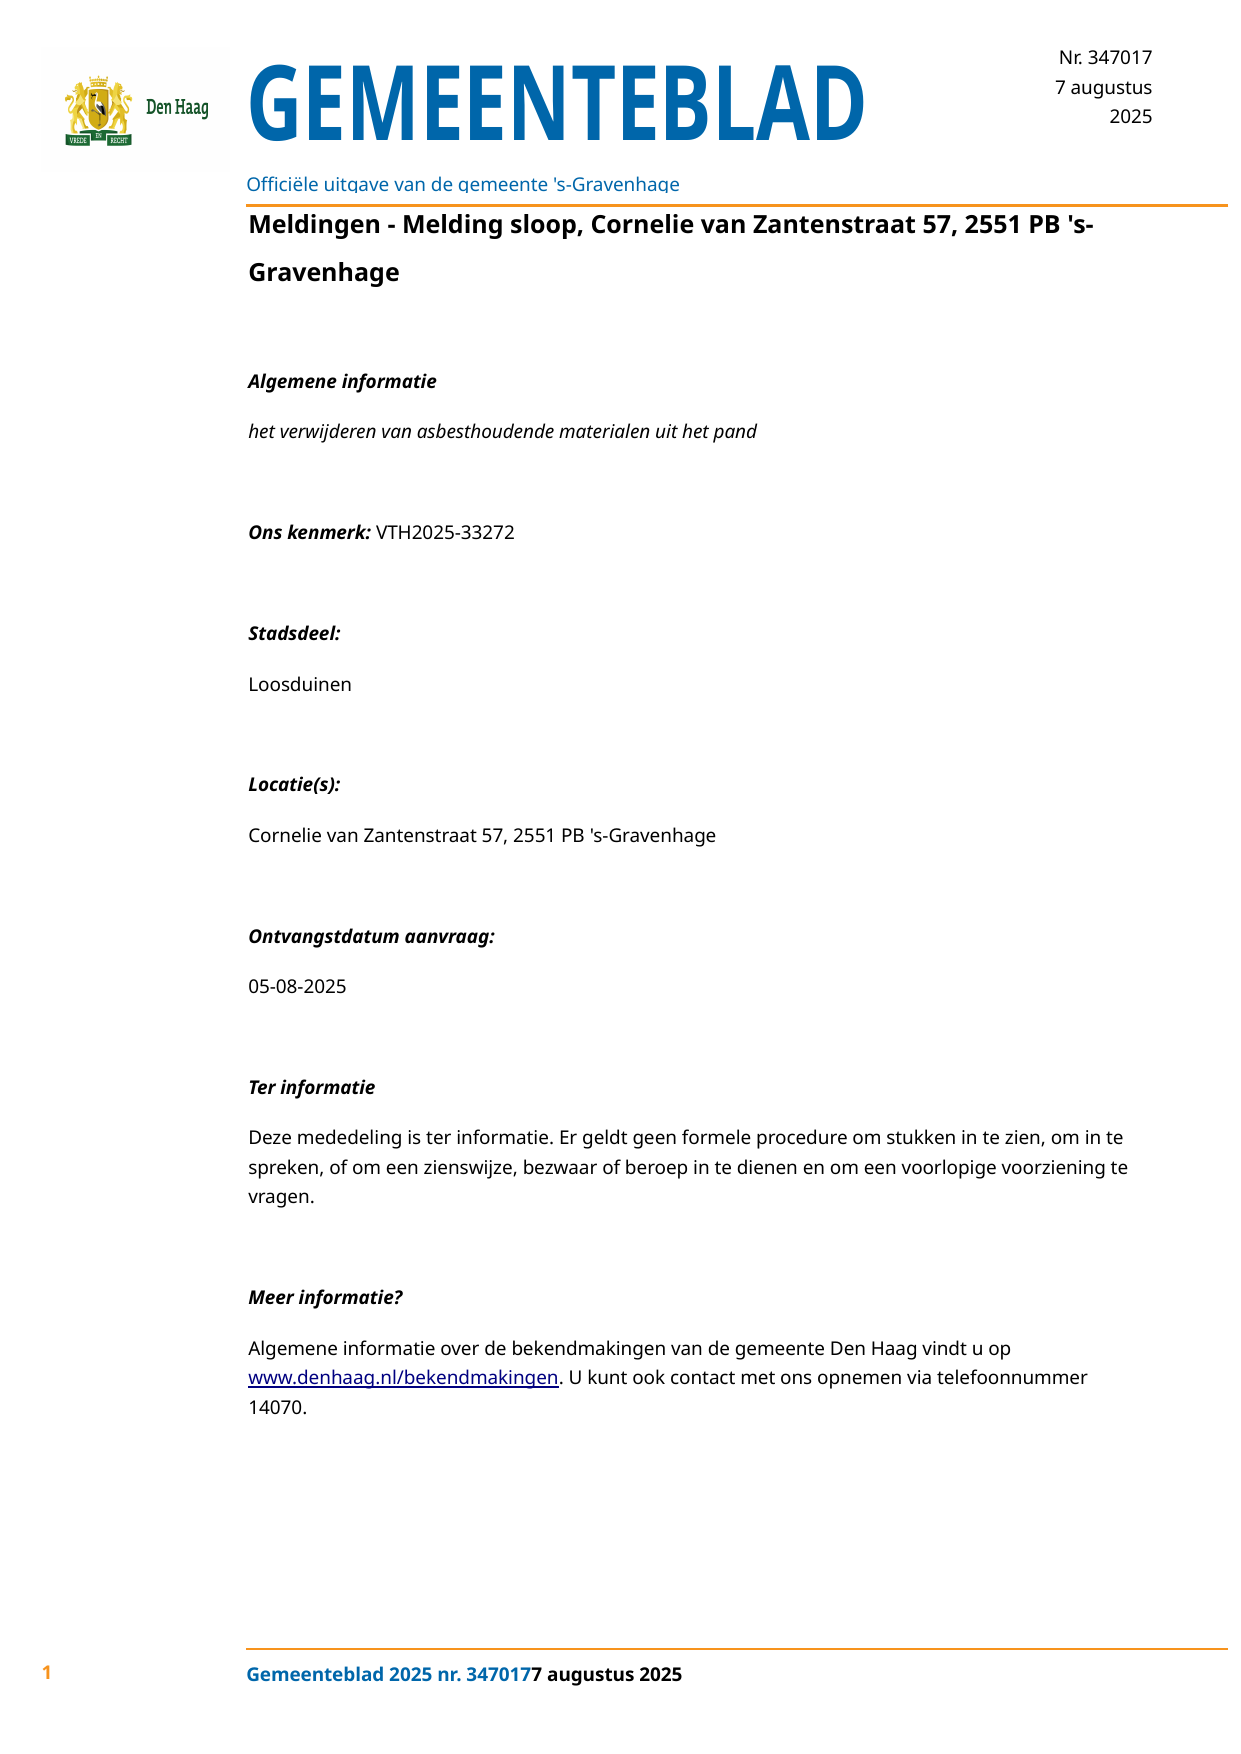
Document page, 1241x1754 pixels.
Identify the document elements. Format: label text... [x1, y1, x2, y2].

text 05-08-2025 [248, 973, 1152, 999]
text Deze mededeling is ter informatie. Er geldt geen formele procedure om stukken in te zien, om in te spreken, of om een zienswijze, bezwaar of beroep in te dienen en om een voorlopige voorziening te vragen. [248, 1124, 1152, 1209]
text Algemene informatie [248, 368, 1152, 394]
text het verwijderen van asbesthoudende materialen uit het pand [248, 419, 1152, 444]
text Ter informatie [248, 1074, 1152, 1100]
text Cornelie van Zantenstraat 57, 2551 PB 's-Gravenhage [248, 822, 1152, 848]
text Ontvangstdatum aanvraag: [248, 923, 1152, 949]
picture [41, 47, 231, 172]
text Loosduinen [248, 671, 1152, 697]
text Algemene informatie over de bekendmakingen van de gemeente Den Haag vindt u op www.denhaag.nl/bekendmakingen. U kunt ook contact met ons opnemen via telefoonnummer 14070. [248, 1335, 1152, 1420]
text Ons kenmerk: VTH2025-33272 [248, 519, 1152, 545]
text Meer informatie? [248, 1284, 1152, 1310]
text Stadsdeel: [248, 620, 1152, 646]
text Meldingen - Melding sloop, Cornelie van Zantenstraat 57, 2551 PB 's-Gravenhage [248, 207, 1152, 288]
text Locatie(s): [248, 772, 1152, 797]
